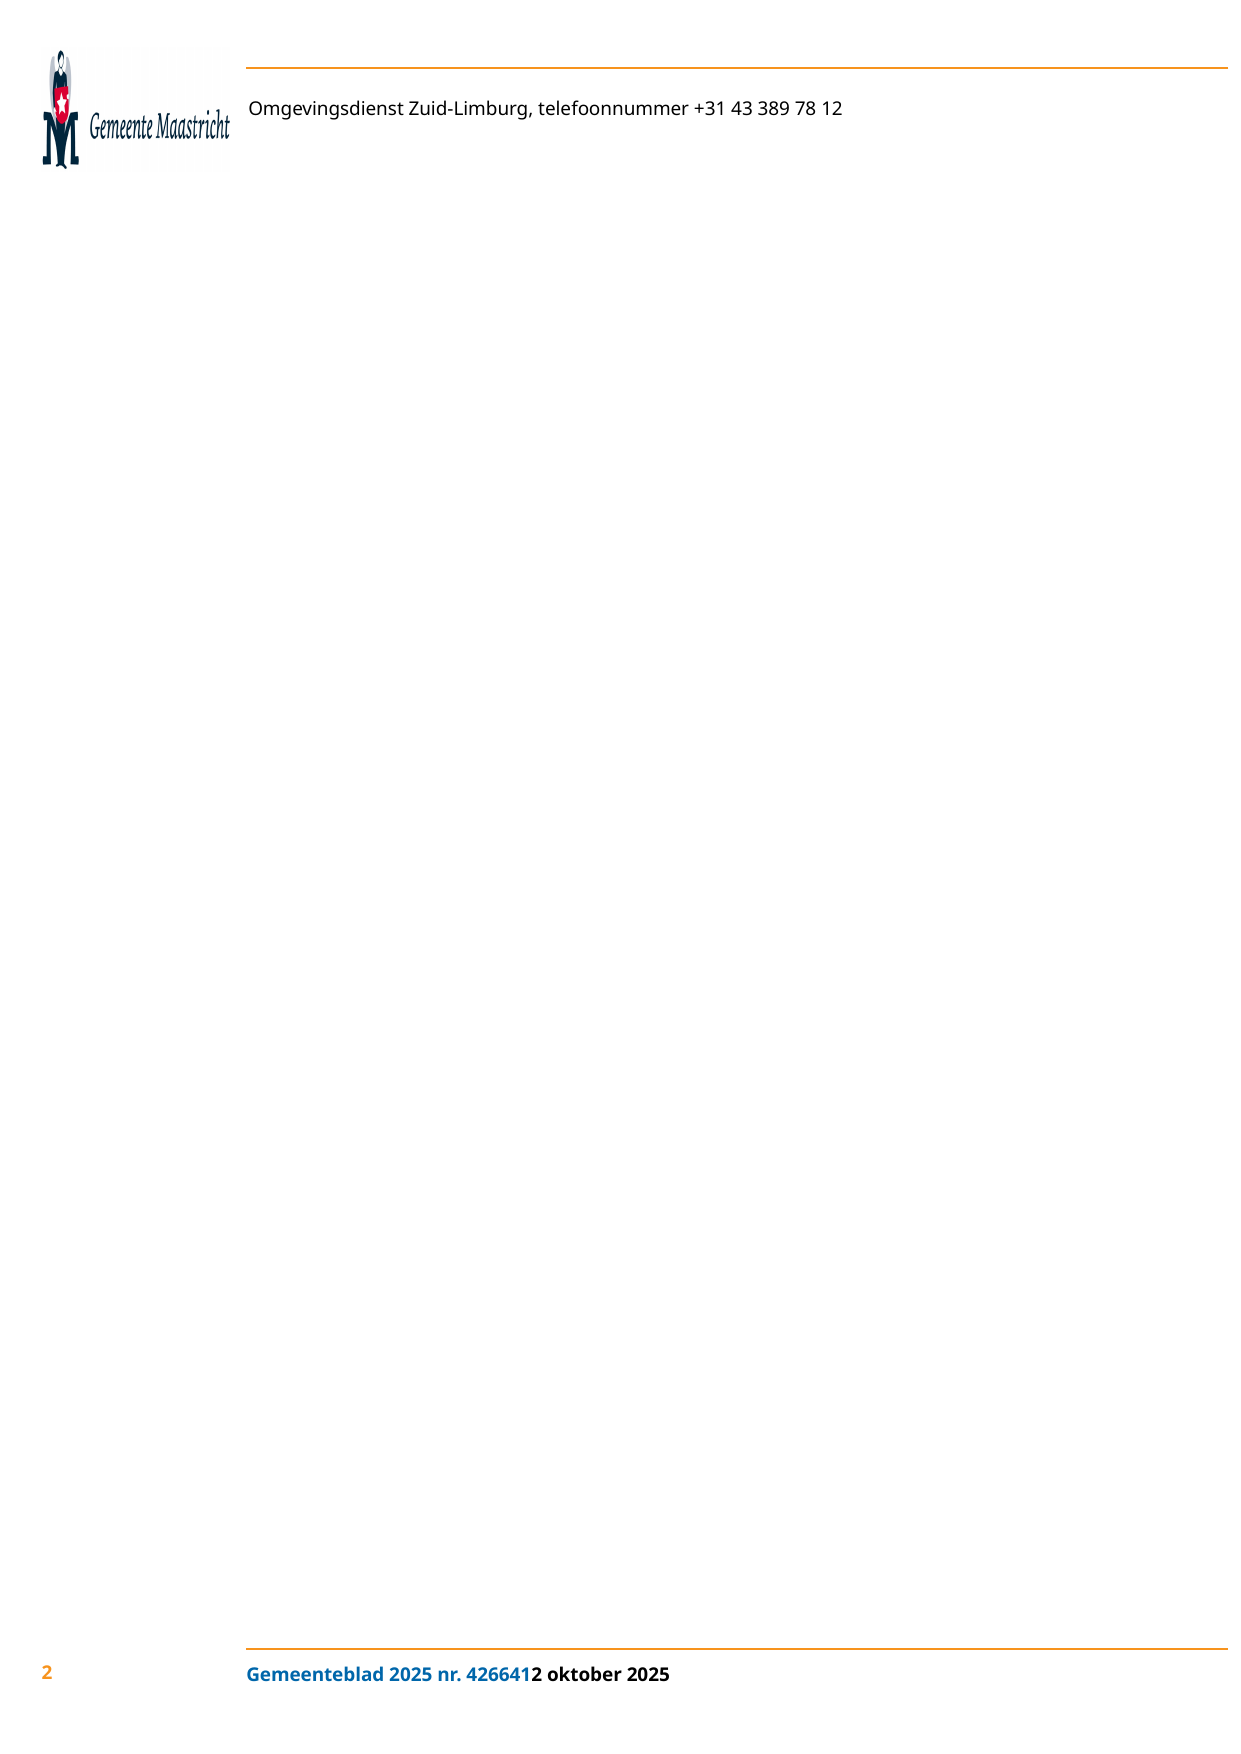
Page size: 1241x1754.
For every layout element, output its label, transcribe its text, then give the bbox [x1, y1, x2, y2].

picture [41, 47, 231, 172]
text Omgevingsdienst Zuid-Limburg, telefoonnummer +31 43 389 78 12 [248, 95, 1152, 121]
